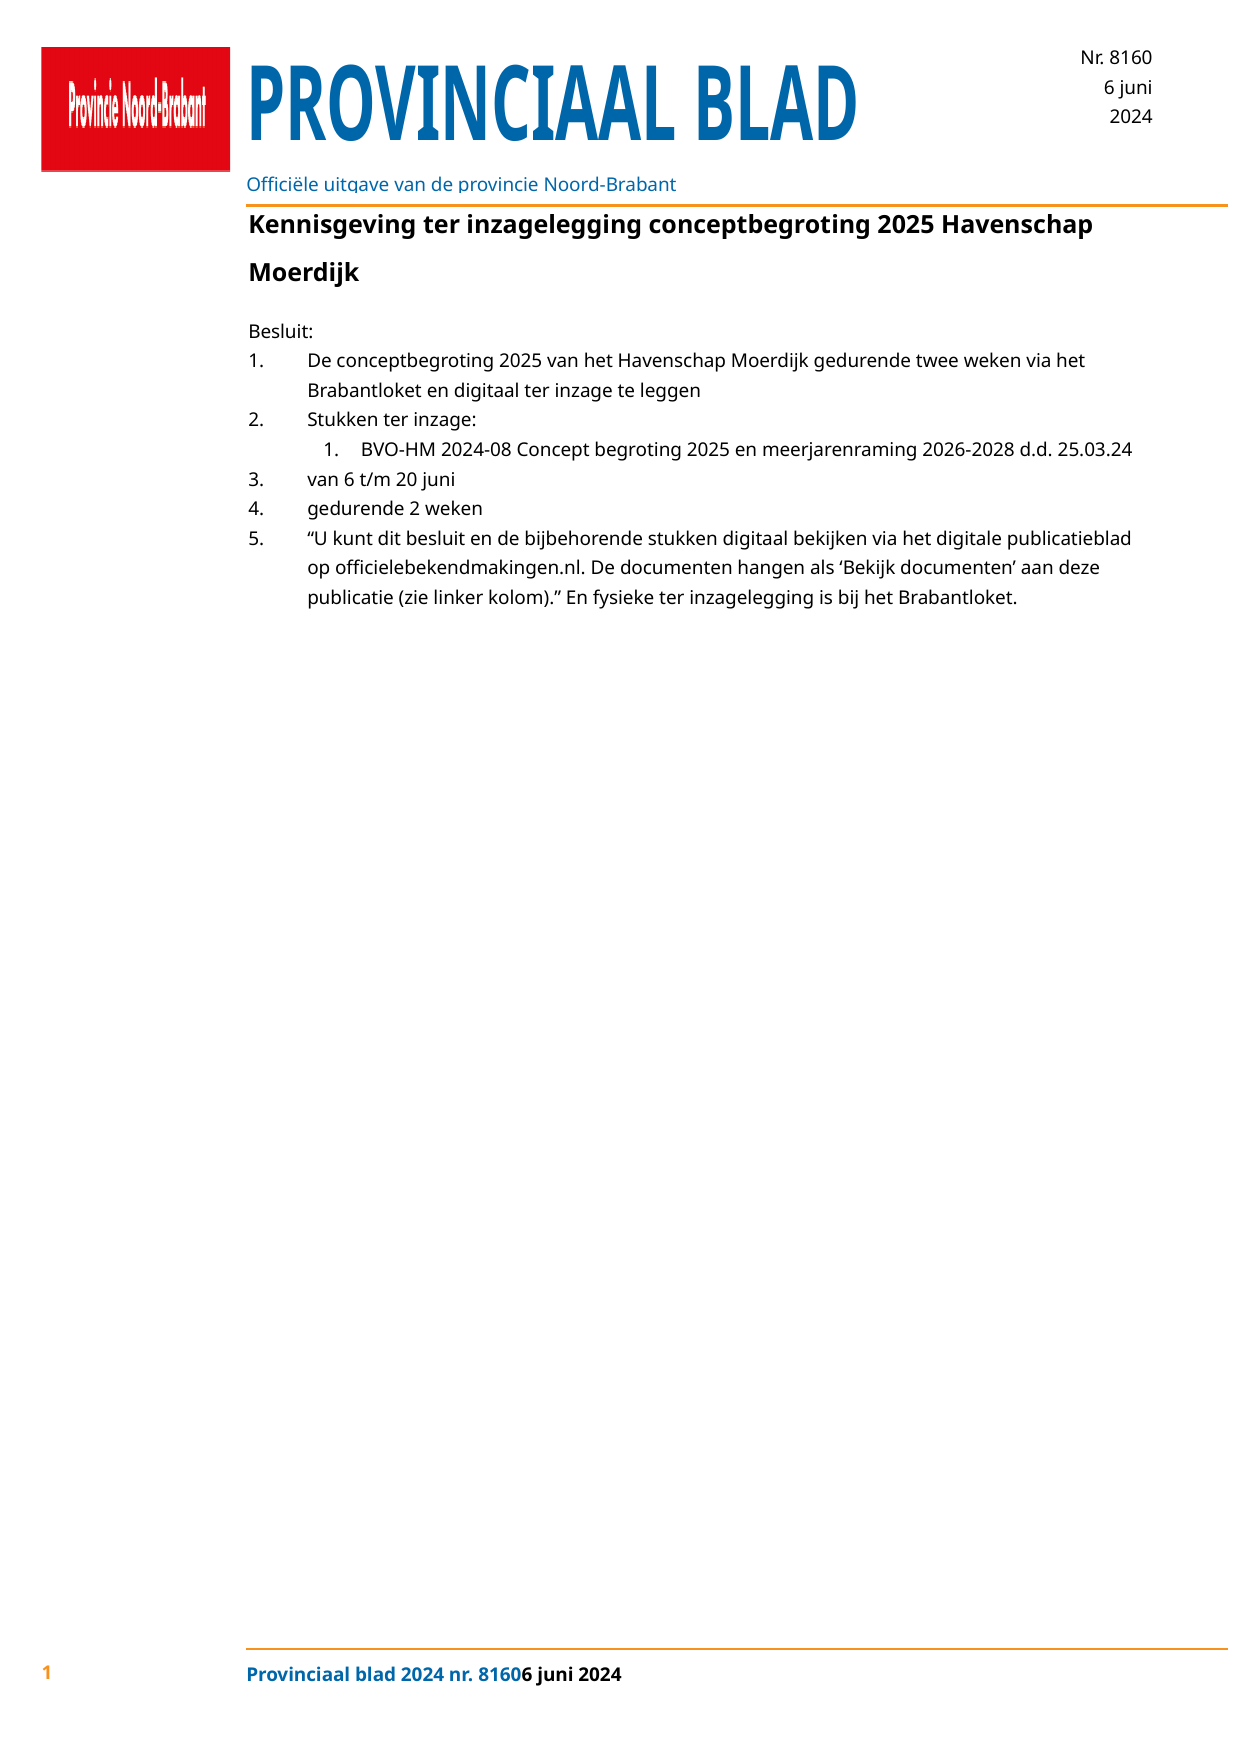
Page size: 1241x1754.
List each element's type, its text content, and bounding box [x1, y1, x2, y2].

text Besluit: [248, 318, 1152, 344]
list Stukken ter inzage: [248, 407, 1152, 432]
list De conceptbegroting 2025 van het Havenschap Moerdijk gedurende twee weken via het Brabantloket en digitaal ter inzage te leggen [248, 347, 1152, 403]
list gedurende 2 weken [248, 495, 1152, 521]
text Kennisgeving ter inzagelegging conceptbegroting 2025 Havenschap Moerdijk [248, 207, 1152, 288]
picture [41, 47, 231, 172]
list BVO-HM 2024-08 Concept begroting 2025 en meerjarenraming 2026-2028 d.d. 25.03.24 [323, 436, 1152, 462]
list “U kunt dit besluit en de bijbehorende stukken digitaal bekijken via het digitale publicatieblad op officielebekendmakingen.nl. De documenten hangen als ‘Bekijk documenten’ aan deze publicatie (zie linker kolom).” En fysieke ter inzagelegging is bij het Brabantloket. [248, 525, 1152, 610]
list van 6 t/m 20 juni [248, 466, 1152, 492]
